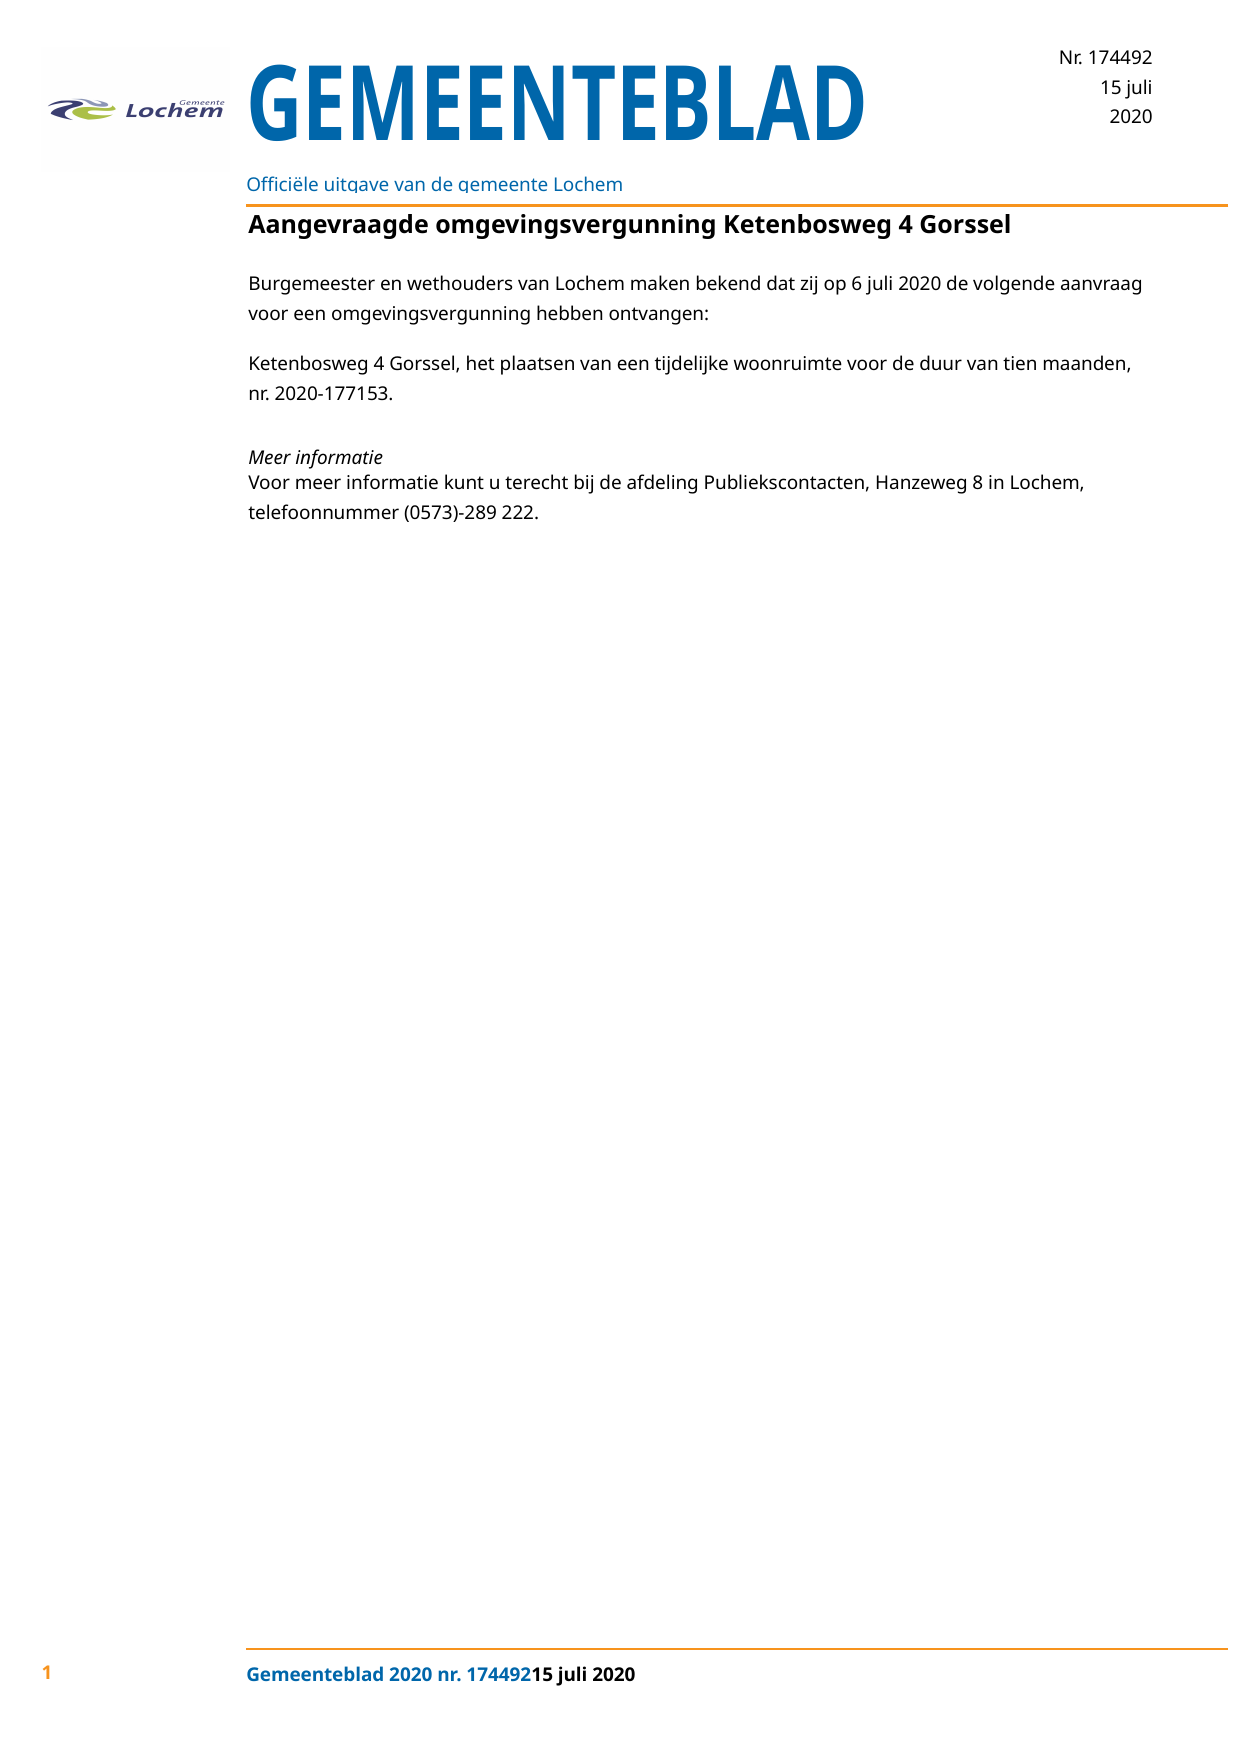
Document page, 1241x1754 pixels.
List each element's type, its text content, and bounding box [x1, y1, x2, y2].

text Burgemeester en wethouders van Lochem maken bekend dat zij op 6 juli 2020 de volgende aanvraag voor een omgevingsvergunning hebben ontvangen: [248, 270, 1152, 326]
text Ketenbosweg 4 Gorssel, het plaatsen van een tijdelijke woonruimte voor de duur van tien maanden, nr. 2020-177153. [248, 350, 1152, 406]
text Voor meer informatie kunt u terecht bij de afdeling Publiekscontacten, Hanzeweg 8 in Lochem, telefoonnummer (0573)-289 222. [248, 469, 1152, 525]
text Aangevraagde omgevingsvergunning Ketenbosweg 4 Gorssel [248, 207, 1152, 241]
text Meer informatie [248, 444, 1152, 469]
picture [41, 47, 231, 172]
